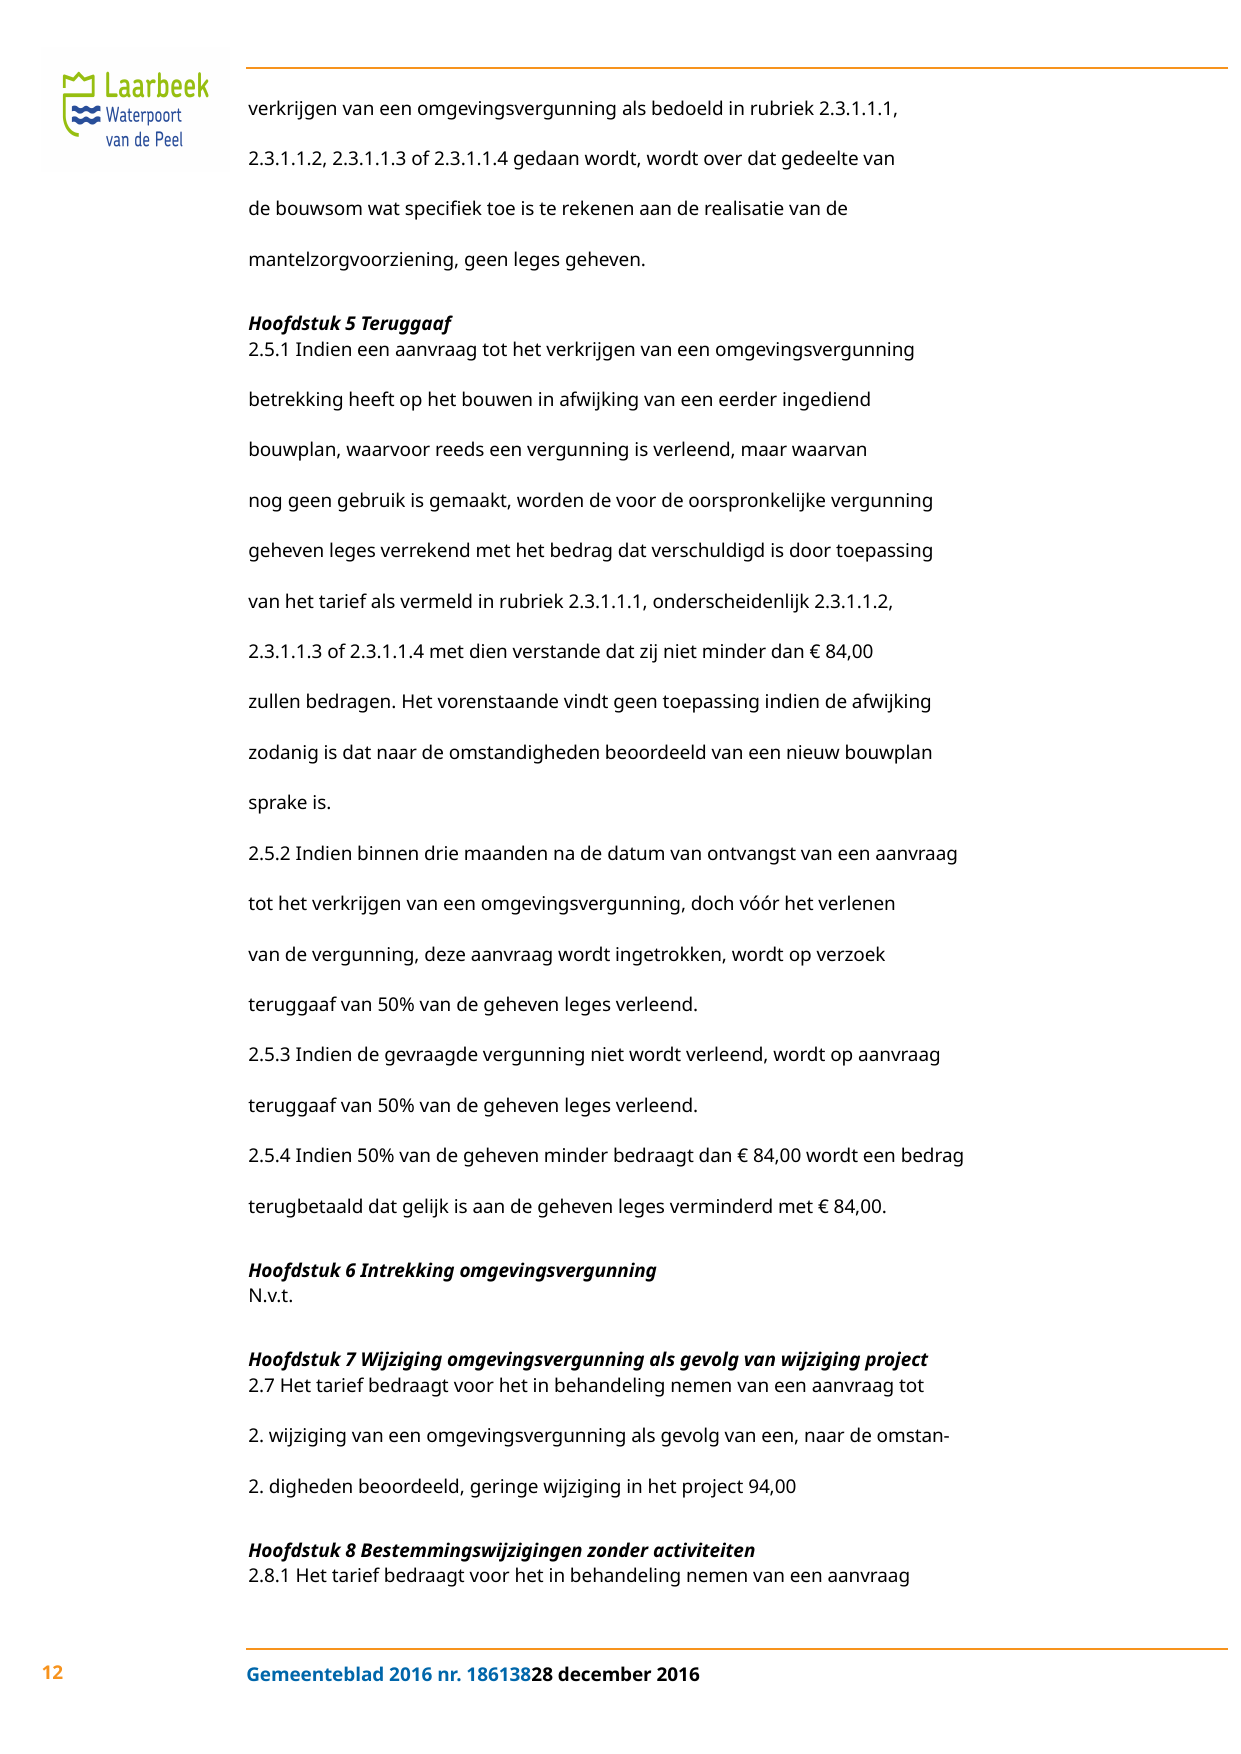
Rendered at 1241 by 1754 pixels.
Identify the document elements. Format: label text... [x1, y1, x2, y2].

text N.v.t. [248, 1282, 1152, 1308]
text tot het verkrijgen van een omgevingsvergunning, doch vóór het verlenen [248, 890, 1152, 916]
text 2.7 Het tarief bedraagt voor het in behandeling nemen van een aanvraag tot [248, 1372, 1152, 1398]
text verkrijgen van een omgevingsvergunning als bedoeld in rubriek 2.3.1.1.1, [248, 95, 1152, 121]
text Hoofdstuk 5 Teruggaaf [248, 310, 1152, 336]
text zodanig is dat naar de omstandigheden beoordeeld van een nieuw bouwplan [248, 739, 1152, 765]
text zullen bedragen. Het vorenstaande vindt geen toepassing indien de afwijking [248, 689, 1152, 714]
text Hoofdstuk 8 Bestemmingswijzigingen zonder activiteiten [248, 1537, 1152, 1563]
text sprake is. [248, 789, 1152, 815]
text 2. wijziging van een omgevingsvergunning als gevolg van een, naar de omstan- [248, 1423, 1152, 1448]
text 2.5.1 Indien een aanvraag tot het verkrijgen van een omgevingsvergunning [248, 336, 1152, 361]
text betrekking heeft op het bouwen in afwijking van een eerder ingediend [248, 386, 1152, 412]
text 2.5.4 Indien 50% van de geheven minder bedraagt dan € 84,00 wordt een bedrag [248, 1142, 1152, 1168]
text 2.5.3 Indien de gevraagde vergunning niet wordt verleend, wordt op aanvraag [248, 1042, 1152, 1067]
text 2. digheden beoordeeld, geringe wijziging in het project 94,00 [248, 1473, 1152, 1499]
text 2.3.1.1.3 of 2.3.1.1.4 met dien verstande dat zij niet minder dan € 84,00 [248, 638, 1152, 664]
text 2.3.1.1.2, 2.3.1.1.3 of 2.3.1.1.4 gedaan wordt, wordt over dat gedeelte van [248, 145, 1152, 171]
text bouwplan, waarvoor reeds een vergunning is verleend, maar waarvan [248, 437, 1152, 462]
text van het tarief als vermeld in rubriek 2.3.1.1.1, onderscheidenlijk 2.3.1.1.2, [248, 588, 1152, 613]
text Hoofdstuk 6 Intrekking omgevingsvergunning [248, 1257, 1152, 1282]
picture [41, 47, 231, 172]
text 2.5.2 Indien binnen drie maanden na de datum van ontvangst van een aanvraag [248, 840, 1152, 866]
text teruggaaf van 50% van de geheven leges verleend. [248, 1092, 1152, 1118]
text de bouwsom wat specifiek toe is te rekenen aan de realisatie van de [248, 196, 1152, 221]
text Hoofdstuk 7 Wijziging omgevingsvergunning als gevolg van wijziging project [248, 1346, 1152, 1372]
text terugbetaald dat gelijk is aan de geheven leges verminderd met € 84,00. [248, 1193, 1152, 1218]
text mantelzorgvoorziening, geen leges geheven. [248, 246, 1152, 272]
text teruggaaf van 50% van de geheven leges verleend. [248, 991, 1152, 1017]
text geheven leges verrekend met het bedrag dat verschuldigd is door toepassing [248, 537, 1152, 563]
text 2.8.1 Het tarief bedraagt voor het in behandeling nemen van een aanvraag [248, 1563, 1152, 1588]
text van de vergunning, deze aanvraag wordt ingetrokken, wordt op verzoek [248, 941, 1152, 966]
text nog geen gebruik is gemaakt, worden de voor de oorspronkelijke vergunning [248, 487, 1152, 513]
